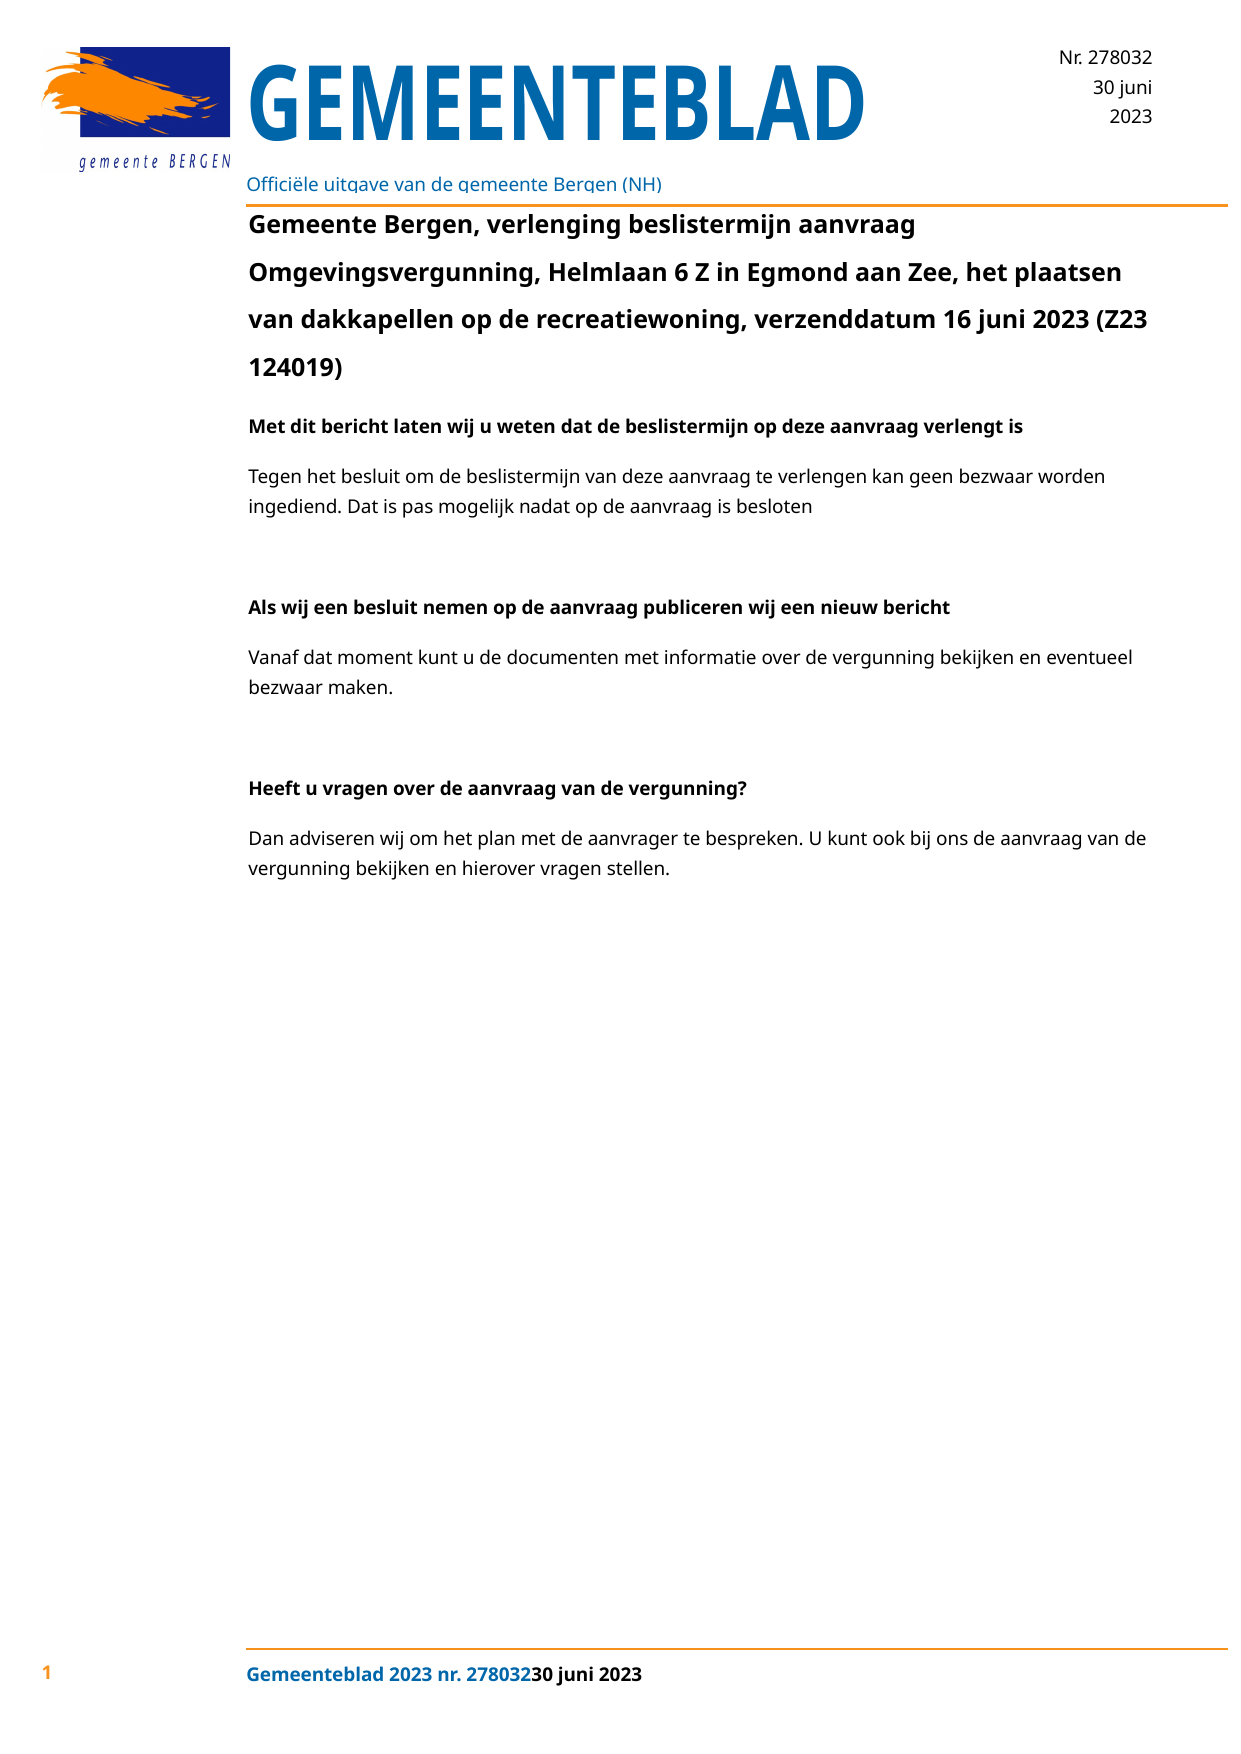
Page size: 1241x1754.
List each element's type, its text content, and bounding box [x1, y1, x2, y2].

text Dan adviseren wij om het plan met de aanvrager te bespreken. U kunt ook bij ons de aanvraag van de vergunning bekijken en hierover vragen stellen. [248, 825, 1152, 881]
text Tegen het besluit om de beslistermijn van deze aanvraag te verlengen kan geen bezwaar worden ingediend. Dat is pas mogelijk nadat op de aanvraag is besloten [248, 463, 1152, 519]
text Met dit bericht laten wij u weten dat de beslistermijn op deze aanvraag verlengt is [248, 413, 1152, 439]
text Als wij een besluit nemen op de aanvraag publiceren wij een nieuw bericht [248, 594, 1152, 620]
picture [41, 47, 231, 172]
text Vanaf dat moment kunt u de documenten met informatie over de vergunning bekijken en eventueel bezwaar maken. [248, 644, 1152, 700]
text Heeft u vragen over de aanvraag van de vergunning? [248, 775, 1152, 801]
text Gemeente Bergen, verlenging beslistermijn aanvraag Omgevingsvergunning, Helmlaan 6 Z in Egmond aan Zee, het plaatsen van dakkapellen op de recreatiewoning, verzenddatum 16 juni 2023 (Z23 124019) [248, 207, 1152, 384]
